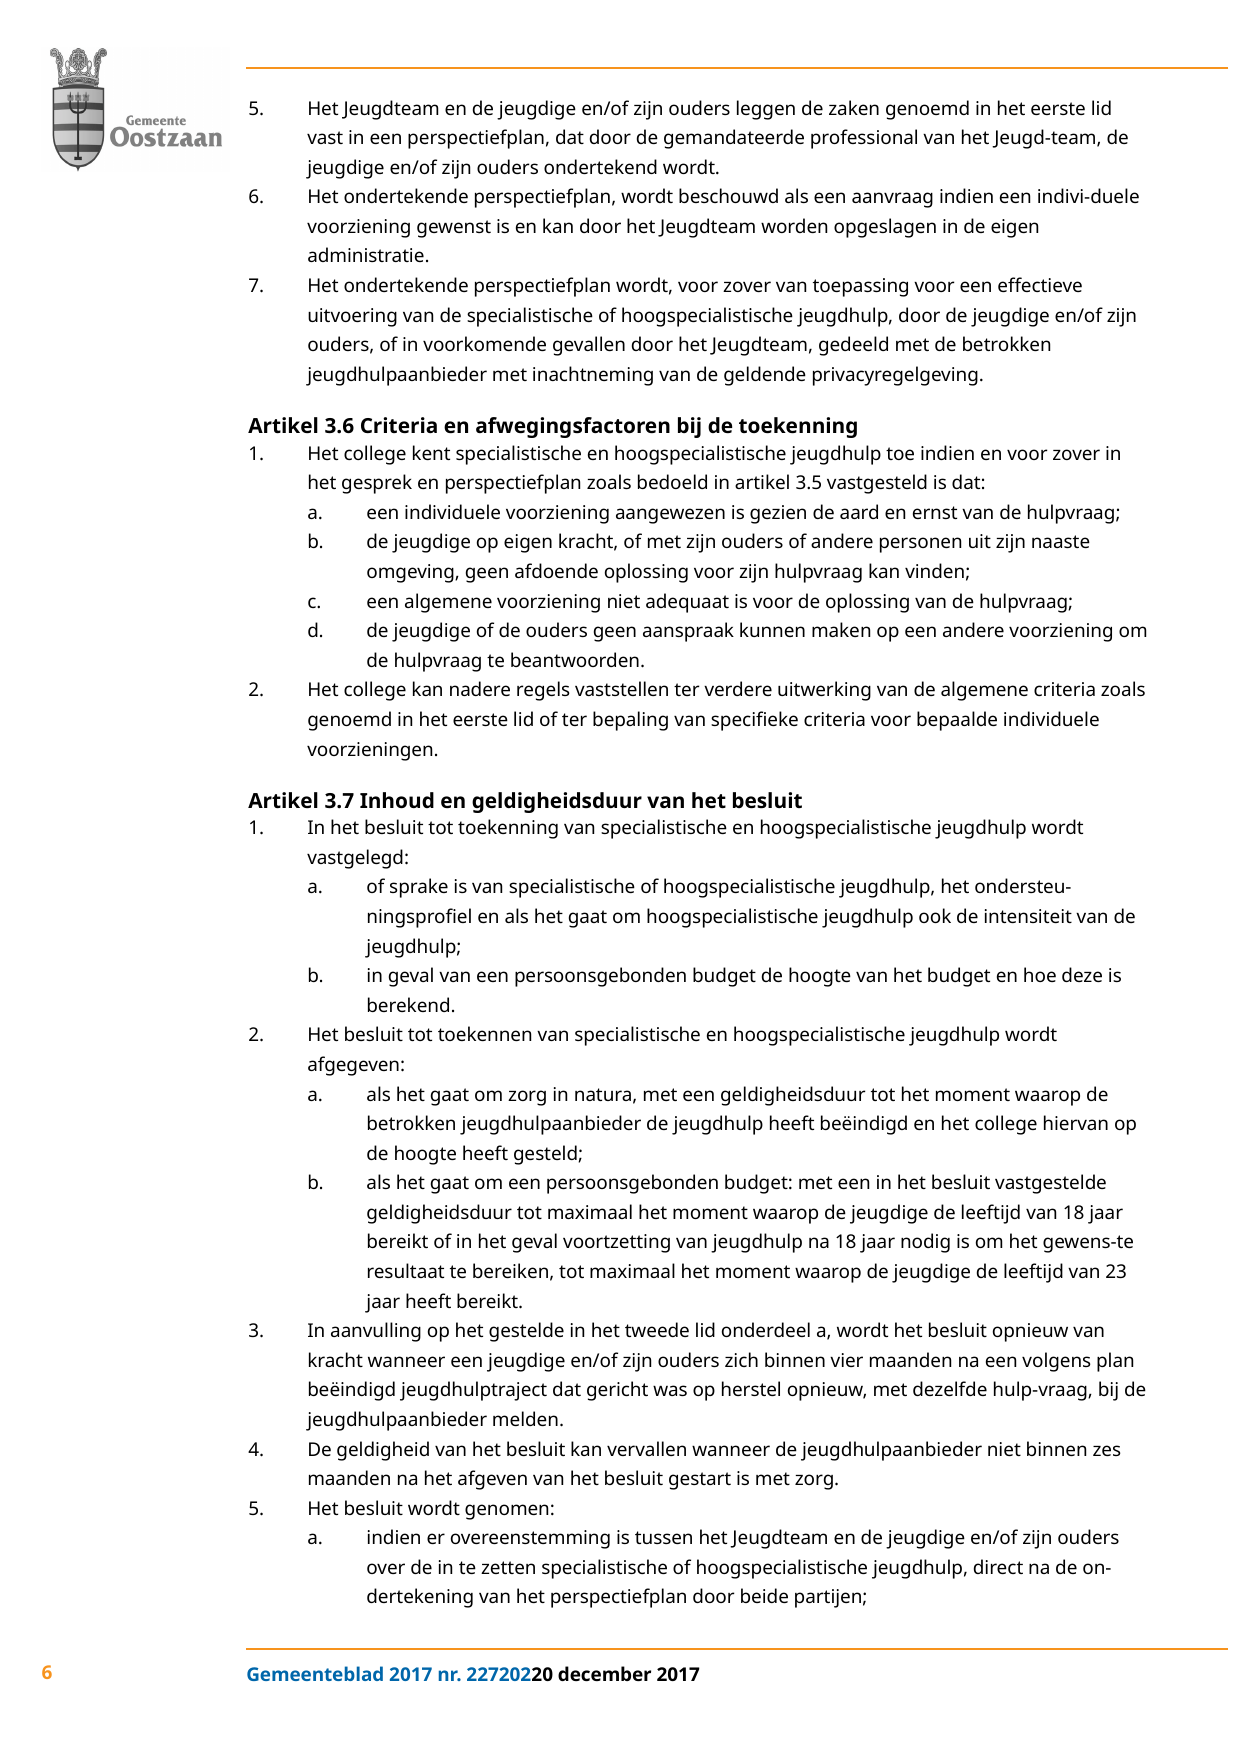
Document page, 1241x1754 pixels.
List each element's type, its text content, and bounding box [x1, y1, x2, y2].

text Artikel 3.6 Criteria en afwegingsfactoren bij de toekenning [248, 411, 1152, 440]
list Het ondertekende perspectiefplan, wordt beschouwd als een aanvraag indien een indivi-duele voorziening gewenst is en kan door het Jeugdteam worden opgeslagen in de eigen administratie. [248, 183, 1152, 268]
list de jeugdige of de ouders geen aanspraak kunnen maken op een andere voorziening om de hulpvraag te beantwoorden. [307, 617, 1152, 673]
list indien er overeenstemming is tussen het Jeugdteam en de jeugdige en/of zijn ouders over de in te zetten specialistische of hoogspecialistische jeugdhulp, direct na de on-dertekening van het perspectiefplan door beide partijen; [307, 1524, 1152, 1609]
list Het ondertekende perspectiefplan wordt, voor zover van toepassing voor een effectieve uitvoering van de specialistische of hoogspecialistische jeugdhulp, door de jeugdige en/of zijn ouders, of in voorkomende gevallen door het Jeugdteam, gedeeld met de betrokken jeugdhulpaanbieder met inachtneming van de geldende privacyregelgeving. [248, 272, 1152, 387]
list in geval van een persoonsgebonden budget de hoogte van het budget en hoe deze is berekend. [307, 962, 1152, 1018]
list als het gaat om zorg in natura, met een geldigheidsduur tot het moment waarop de betrokken jeugdhulpaanbieder de jeugdhulp heeft beëindigd en het college hiervan op de hoogte heeft gesteld; [307, 1081, 1152, 1166]
list als het gaat om een persoonsgebonden budget: met een in het besluit vastgestelde geldigheidsduur tot maximaal het moment waarop de jeugdige de leeftijd van 18 jaar bereikt of in het geval voortzetting van jeugdhulp na 18 jaar nodig is om het gewens-te resultaat te bereiken, tot maximaal het moment waarop de jeugdige de leeftijd van 23 jaar heeft bereikt. [307, 1169, 1152, 1314]
list Het college kent specialistische en hoogspecialistische jeugdhulp toe indien en voor zover in het gesprek en perspectiefplan zoals bedoeld in artikel 3.5 vastgesteld is dat: [248, 440, 1152, 495]
picture [41, 47, 231, 172]
text Artikel 3.7 Inhoud en geldigheidsduur van het besluit [248, 786, 1152, 814]
list In aanvulling op het gestelde in het tweede lid onderdeel a, wordt het besluit opnieuw van kracht wanneer een jeugdige en/of zijn ouders zich binnen vier maanden na een volgens plan beëindigd jeugdhulptraject dat gericht was op herstel opnieuw, met dezelfde hulp-vraag, bij de jeugdhulpaanbieder melden. [248, 1317, 1152, 1432]
list een algemene voorziening niet adequaat is voor de oplossing van de hulpvraag; [307, 588, 1152, 613]
list Het Jeugdteam en de jeugdige en/of zijn ouders leggen de zaken genoemd in het eerste lid vast in een perspectiefplan, dat door de gemandateerde professional van het Jeugd-team, de jeugdige en/of zijn ouders ondertekend wordt. [248, 95, 1152, 180]
list of sprake is van specialistische of hoogspecialistische jeugdhulp, het ondersteu-ningsprofiel en als het gaat om hoogspecialistische jeugdhulp ook de intensiteit van de jeugdhulp; [307, 874, 1152, 959]
list De geldigheid van het besluit kan vervallen wanneer de jeugdhulpaanbieder niet binnen zes maanden na het afgeven van het besluit gestart is met zorg. [248, 1436, 1152, 1491]
list Het college kan nadere regels vaststellen ter verdere uitwerking van de algemene criteria zoals genoemd in het eerste lid of ter bepaling van specifieke criteria voor bepaalde individuele voorzieningen. [248, 677, 1152, 761]
list een individuele voorziening aangewezen is gezien de aard en ernst van de hulpvraag; [307, 499, 1152, 525]
list Het besluit tot toekennen van specialistische en hoogspecialistische jeugdhulp wordt afgegeven: [248, 1022, 1152, 1077]
list de jeugdige op eigen kracht, of met zijn ouders of andere personen uit zijn naaste omgeving, geen afdoende oplossing voor zijn hulpvraag kan vinden; [307, 529, 1152, 584]
list Het besluit wordt genomen: [248, 1495, 1152, 1521]
list In het besluit tot toekenning van specialistische en hoogspecialistische jeugdhulp wordt vastgelegd: [248, 814, 1152, 870]
